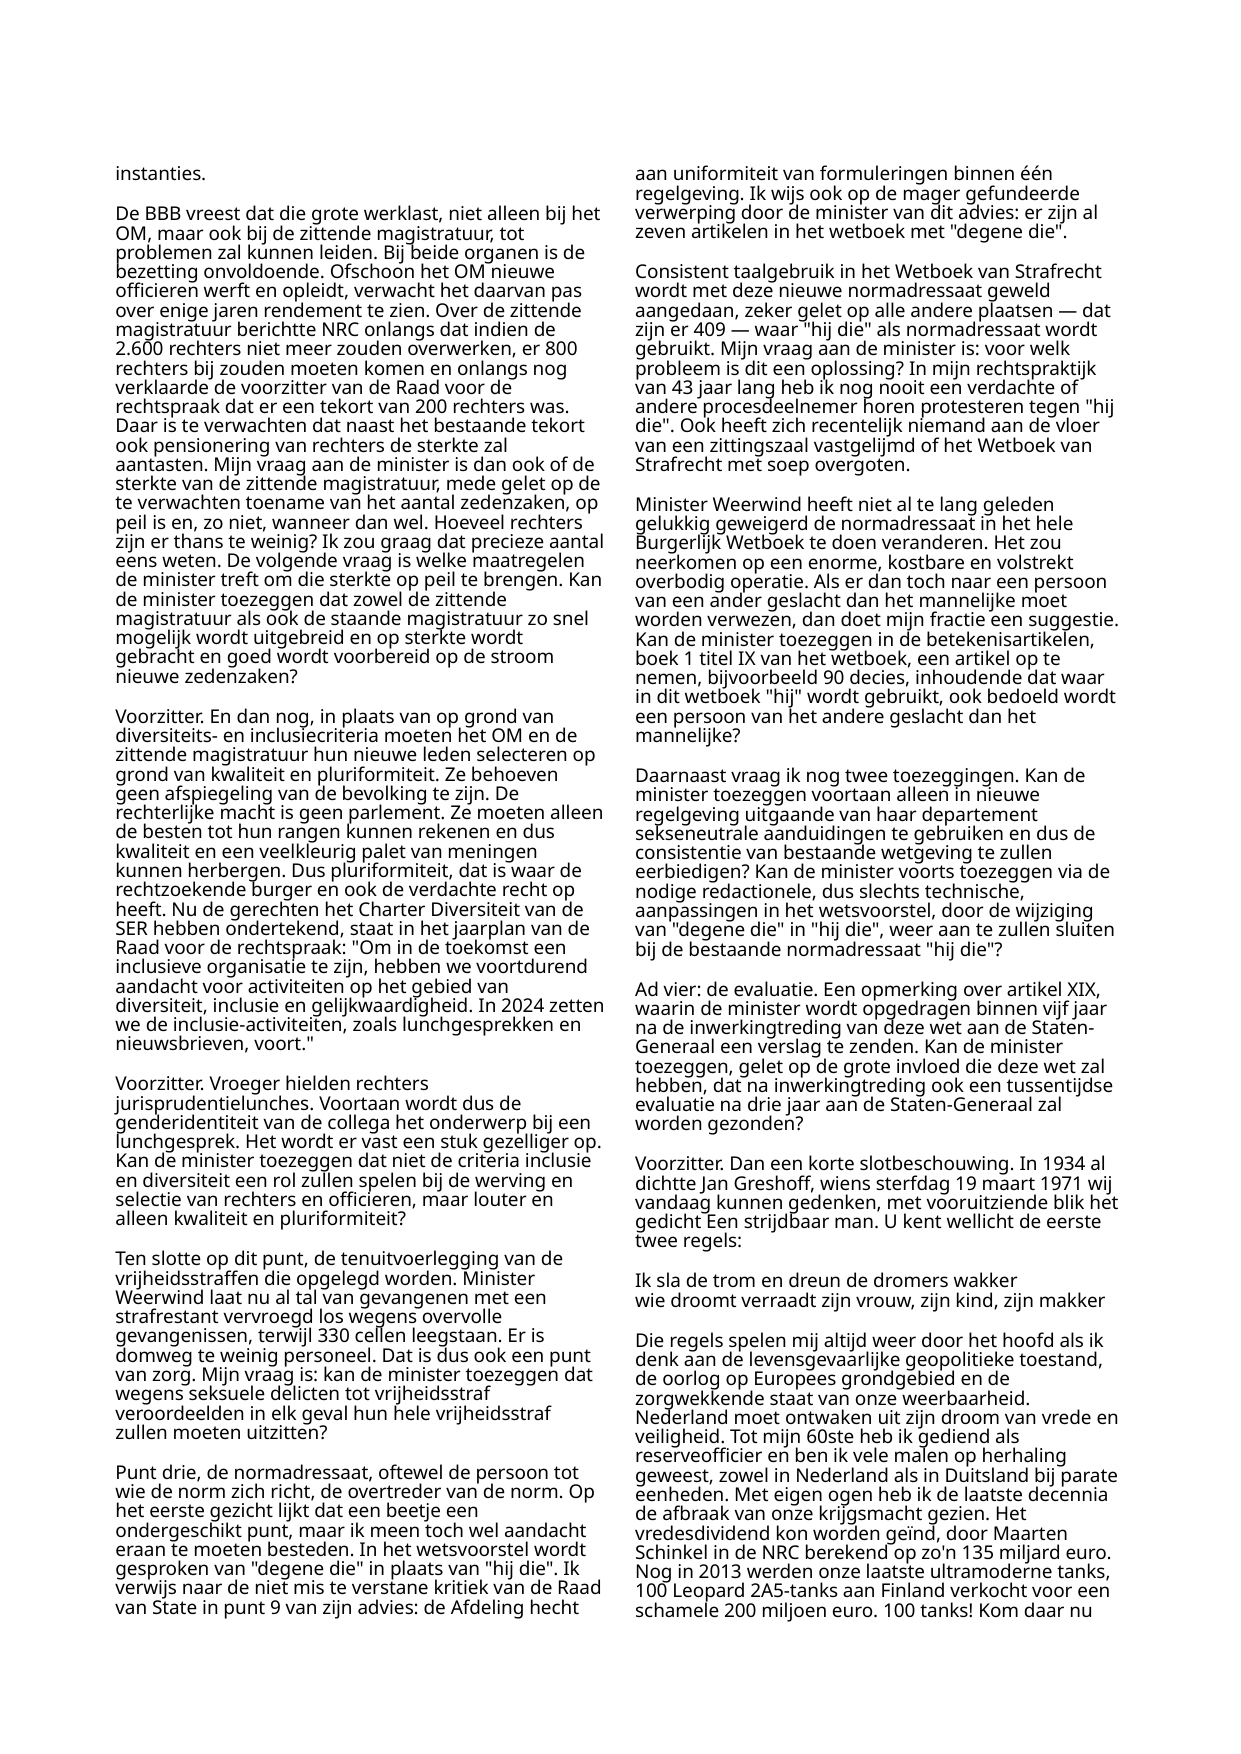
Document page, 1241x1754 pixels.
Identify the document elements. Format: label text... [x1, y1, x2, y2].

text Ad vier: de evaluatie. Een opmerking over artikel XIX, waarin de minister wordt opgedragen binnen vijf jaar na de inwerkingtreding van deze wet aan de Staten-Generaal een verslag te zenden. Kan de minister toezeggen, gelet op de grote invloed die deze wet zal hebben, dat na inwerkingtreding ook een tussentijdse evaluatie na drie jaar aan de Staten-Generaal zal worden gezonden? [635, 981, 1125, 1135]
text Daarnaast vraag ik nog twee toezeggingen. Kan de minister toezeggen voortaan alleen in nieuwe regelgeving uitgaande van haar departement sekseneutrale aanduidingen te gebruiken en dus de consistentie van bestaande wetgeving te zullen eerbiedigen? Kan de minister voorts toezeggen via de nodige redactionele, dus slechts technische, aanpassingen in het wetsvoorstel, door de wijziging van "degene die" in "hij die", weer aan te zullen sluiten bij de bestaande normadressaat "hij die"? [635, 767, 1125, 960]
text Die regels spelen mij altijd weer door het hoofd als ik denk aan de levensgevaarlijke geopolitieke toestand, de oorlog op Europees grondgebied en de zorgwekkende staat van onze weerbaarheid. Nederland moet ontwaken uit zijn droom van vrede en veiligheid. Tot mijn 60ste heb ik gediend als reserveofficier en ben ik vele malen op herhaling geweest, zowel in Nederland als in Duitsland bij parate eenheden. Met eigen ogen heb ik de laatste decennia de afbraak van onze krijgsmacht gezien. Het vredesdividend kon worden geïnd, door Maarten Schinkel in de NRC berekend op zo'n 135 miljard euro. Nog in 2013 werden onze laatste ultramoderne tanks, 100 Leopard 2A5-tanks aan Finland verkocht voor een schamele 200 miljoen euro. 100 tanks! Kom daar nu [635, 1332, 1125, 1621]
text Punt drie, de normadressaat, oftewel de persoon tot wie de norm zich richt, de overtreder van de norm. Op het eerste gezicht lijkt dat een beetje een ondergeschikt punt, maar ik meen toch wel aandacht eraan te moeten besteden. In het wetsvoorstel wordt gesproken van "degene die" in plaats van "hij die". Ik verwijs naar de niet mis te verstane kritiek van de Raad van State in punt 9 van zijn advies: de Afdeling hecht [115, 1464, 605, 1618]
text De BBB vreest dat die grote werklast, niet alleen bij het OM, maar ook bij de zittende magistratuur, tot problemen zal kunnen leiden. Bij beide organen is de bezetting onvoldoende. Ofschoon het OM nieuwe officieren werft en opleidt, verwacht het daarvan pas over enige jaren rendement te zien. Over de zittende magistratuur berichtte NRC onlangs dat indien de 2.600 rechters niet meer zouden overwerken, er 800 rechters bij zouden moeten komen en onlangs nog verklaarde de voorzitter van de Raad voor de rechtspraak dat er een tekort van 200 rechters was. Daar is te verwachten dat naast het bestaande tekort ook pensionering van rechters de sterkte zal aantasten. Mijn vraag aan de minister is dan ook of de sterkte van de zittende magistratuur, mede gelet op de te verwachten toename van het aantal zedenzaken, op peil is en, zo niet, wanneer dan wel. Hoeveel rechters zijn er thans te weinig? Ik zou graag dat precieze aantal eens weten. De volgende vraag is welke maatregelen de minister treft om die sterkte op peil te brengen. Kan de minister toezeggen dat zowel de zittende magistratuur als ook de staande magistratuur zo snel mogelijk wordt uitgebreid en op sterkte wordt gebracht en goed wordt voorbereid op de stroom nieuwe zedenzaken? [115, 205, 605, 687]
text wie droomt verraadt zijn vrouw, zijn kind, zijn makker [635, 1292, 1125, 1311]
text instanties. [115, 165, 605, 184]
text aan uniformiteit van formuleringen binnen één regelgeving. Ik wijs ook op de mager gefundeerde verwerping door de minister van dit advies: er zijn al zeven artikelen in het wetboek met "degene die". [635, 165, 1125, 242]
text Ten slotte op dit punt, de tenuitvoerlegging van de vrijheidsstraffen die opgelegd worden. Minister Weerwind laat nu al tal van gevangenen met een strafrestant vervroegd los wegens overvolle gevangenissen, terwijl 330 cellen leegstaan. Er is domweg te weinig personeel. Dat is dus ook een punt van zorg. Mijn vraag is: kan de minister toezeggen dat wegens seksuele delicten tot vrijheidsstraf veroordeelden in elk geval hun hele vrijheidsstraf zullen moeten uitzitten? [115, 1250, 605, 1443]
text Ik sla de trom en dreun de dromers wakker [635, 1272, 1125, 1292]
text Minister Weerwind heeft niet al te lang geleden gelukkig geweigerd de normadressaat in het hele Burgerlijk Wetboek te doen veranderen. Het zou neerkomen op een enorme, kostbare en volstrekt overbodig operatie. Als er dan toch naar een persoon van een ander geslacht dan het mannelijke moet worden verwezen, dan doet mijn fractie een suggestie. Kan de minister toezeggen in de betekenisartikelen, boek 1 titel IX van het wetboek, een artikel op te nemen, bijvoorbeeld 90 decies, inhoudende dat waar in dit wetboek "hij" wordt gebruikt, ook bedoeld wordt een persoon van het andere geslacht dan het mannelijke? [635, 496, 1125, 746]
text Voorzitter. Vroeger hielden rechters jurisprudentielunches. Voortaan wordt dus de genderidentiteit van de collega het onderwerp bij een lunchgesprek. Het wordt er vast een stuk gezelliger op. Kan de minister toezeggen dat niet de criteria inclusie en diversiteit een rol zullen spelen bij de werving en selectie van rechters en officieren, maar louter en alleen kwaliteit en pluriformiteit? [115, 1075, 605, 1229]
text Voorzitter. Dan een korte slotbeschouwing. In 1934 al dichtte Jan Greshoff, wiens sterfdag 19 maart 1971 wij vandaag kunnen gedenken, met vooruitziende blik het gedicht Een strijdbaar man. U kent wellicht de eerste twee regels: [635, 1155, 1125, 1252]
text Consistent taalgebruik in het Wetboek van Strafrecht wordt met deze nieuwe normadressaat geweld aangedaan, zeker gelet op alle andere plaatsen — dat zijn er 409 — waar "hij die" als normadressaat wordt gebruikt. Mijn vraag aan de minister is: voor welk probleem is dit een oplossing? In mijn rechtspraktijk van 43 jaar lang heb ik nog nooit een verdachte of andere procesdeelnemer horen protesteren tegen "hij die". Ook heeft zich recentelijk niemand aan de vloer van een zittingszaal vastgelijmd of het Wetboek van Strafrecht met soep overgoten. [635, 263, 1125, 475]
text Voorzitter. En dan nog, in plaats van op grond van diversiteits- en inclusiecriteria moeten het OM en de zittende magistratuur hun nieuwe leden selecteren op grond van kwaliteit en pluriformiteit. Ze behoeven geen afspiegeling van de bevolking te zijn. De rechterlijke macht is geen parlement. Ze moeten alleen de besten tot hun rangen kunnen rekenen en dus kwaliteit en een veelkleurig palet van meningen kunnen herbergen. Dus pluriformiteit, dat is waar de rechtzoekende burger en ook de verdachte recht op heeft. Nu de gerechten het Charter Diversiteit van de SER hebben ondertekend, staat in het jaarplan van de Raad voor de rechtspraak: "Om in de toekomst een inclusieve organisatie te zijn, hebben we voortdurend aandacht voor activiteiten op het gebied van diversiteit, inclusie en gelijkwaardigheid. In 2024 zetten we de inclusie-activiteiten, zoals lunchgesprekken en nieuwsbrieven, voort." [115, 708, 605, 1055]
